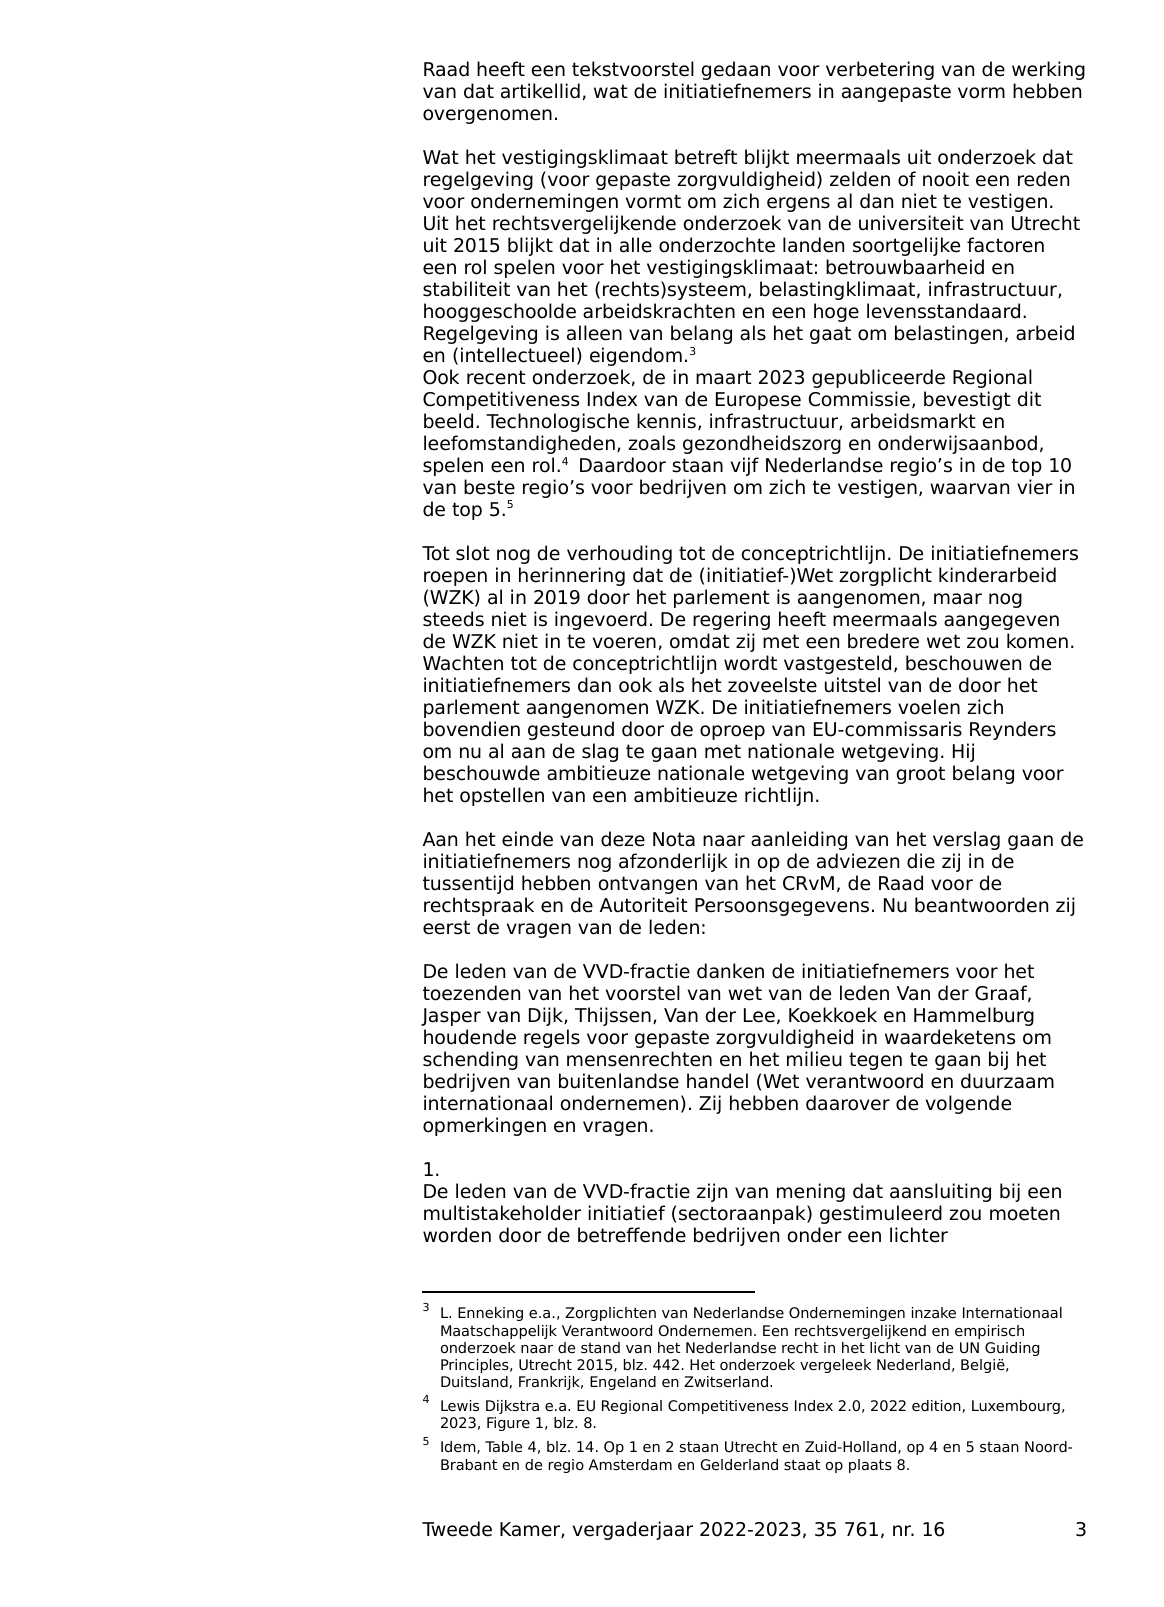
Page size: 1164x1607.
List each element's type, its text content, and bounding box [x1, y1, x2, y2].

text Tot slot nog de verhouding tot de conceptrichtlijn. De initiatiefnemers roepen in herinnering dat de (initiatief-)Wet zorgplicht kinderarbeid (WZK) al in 2019 door het parlement is aangenomen, maar nog steeds niet is ingevoerd. De regering heeft meermaals aangegeven de WZK niet in te voeren, omdat zij met een bredere wet zou komen. Wachten tot de conceptrichtlijn wordt vastgesteld, beschouwen de initiatiefnemers dan ook als het zoveelste uitstel van de door het parlement aangenomen WZK. De initiatiefnemers voelen zich bovendien gesteund door de oproep van EU-commissaris Reynders om nu al aan de slag te gaan met nationale wetgeving. Hij beschouwde ambitieuze nationale wetgeving van groot belang voor het opstellen van een ambitieuze richtlijn. [422, 543, 1087, 807]
text De leden van de VVD-fractie danken de initiatiefnemers voor het toezenden van het voorstel van wet van de leden Van der Graaf, Jasper van Dijk, Thijssen, Van der Lee, Koekkoek en Hammelburg houdende regels voor gepaste zorgvuldigheid in waardeketens om schending van mensenrechten en het milieu tegen te gaan bij het bedrijven van buitenlandse handel (Wet verantwoord en duurzaam internationaal ondernemen). Zij hebben daarover de volgende opmerkingen en vragen. [422, 961, 1087, 1137]
text De leden van de VVD-fractie zijn van mening dat aansluiting bij een multistakeholder initiatief (sectoraanpak) gestimuleerd zou moeten worden door de betreffende bedrijven onder een lichter [422, 1181, 1087, 1247]
text Idem, Table 4, blz. 14. Op 1 en 2 staan Utrecht en Zuid-Holland, op 4 en 5 staan Noord-Brabant en de regio Amsterdam en Gelderland staat op plaats 8. [422, 1435, 1087, 1474]
text 1. [422, 1159, 1087, 1181]
text Ook recent onderzoek, de in maart 2023 gepubliceerde Regional Competitiveness Index van de Europese Commissie, bevestigt dit beeld. Technologische kennis, infrastructuur, arbeidsmarkt en leefomstandigheden, zoals gezondheidszorg en onderwijsaanbod, spelen een rol. Daardoor staan vijf Nederlandse regio’s in de top 10 van beste regio’s voor bedrijven om zich te vestigen, waarvan vier in de top 5. [422, 367, 1087, 521]
text Wat het vestigingsklimaat betreft blijkt meermaals uit onderzoek dat regelgeving (voor gepaste zorgvuldigheid) zelden of nooit een reden voor ondernemingen vormt om zich ergens al dan niet te vestigen. Uit het rechtsvergelijkende onderzoek van de universiteit van Utrecht uit 2015 blijkt dat in alle onderzochte landen soortgelijke factoren een rol spelen voor het vestigingsklimaat: betrouwbaarheid en stabiliteit van het (rechts)systeem, belastingklimaat, infrastructuur, hooggeschoolde arbeidskrachten en een hoge levensstandaard. Regelgeving is alleen van belang als het gaat om belastingen, arbeid en (intellectueel) eigendom. [422, 147, 1087, 367]
text L. Enneking e.a., Zorgplichten van Nederlandse Ondernemingen inzake Internationaal Maatschappelijk Verantwoord Ondernemen. Een rechtsvergelijkend en empirisch onderzoek naar de stand van het Nederlandse recht in het licht van de UN Guiding Principles, Utrecht 2015, blz. 442. Het onderzoek vergeleek Nederland, België, Duitsland, Frankrijk, Engeland en Zwitserland. [422, 1301, 1087, 1391]
text Aan het einde van deze Nota naar aanleiding van het verslag gaan de initiatiefnemers nog afzonderlijk in op de adviezen die zij in de tussentijd hebben ontvangen van het CRvM, de Raad voor de rechtspraak en de Autoriteit Persoonsgegevens. Nu beantwoorden zij eerst de vragen van de leden: [422, 829, 1087, 939]
text Raad heeft een tekstvoorstel gedaan voor verbetering van de werking van dat artikellid, wat de initiatiefnemers in aangepaste vorm hebben overgenomen. [422, 59, 1087, 125]
text Lewis Dijkstra e.a. EU Regional Competitiveness Index 2.0, 2022 edition, Luxembourg, 2023, Figure 1, blz. 8. [422, 1393, 1087, 1432]
